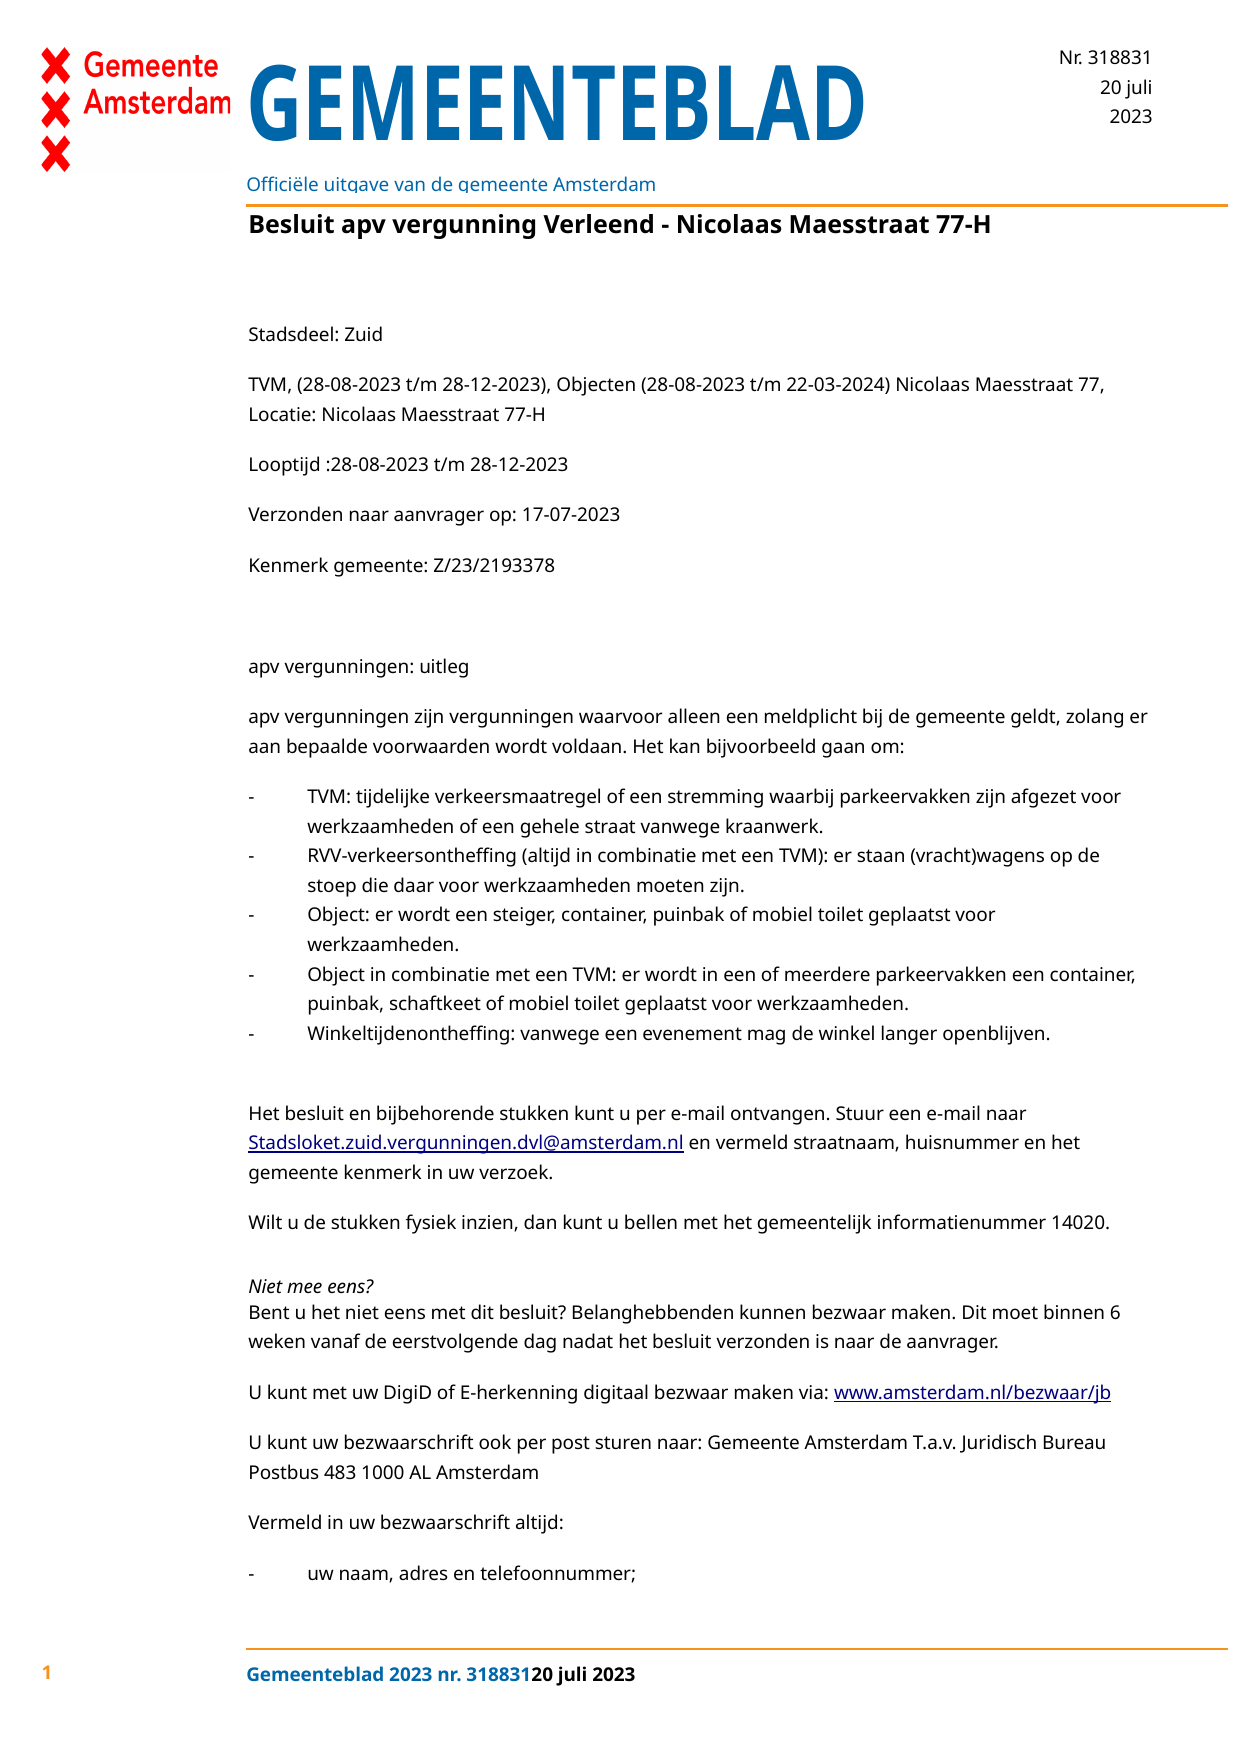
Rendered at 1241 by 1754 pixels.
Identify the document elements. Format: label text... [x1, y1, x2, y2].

text TVM, (28-08-2023 t/m 28-12-2023), Objecten (28-08-2023 t/m 22-03-2024) Nicolaas Maesstraat 77, Locatie: Nicolaas Maesstraat 77-H [248, 371, 1152, 426]
text Stadsdeel: Zuid [248, 321, 1152, 346]
text Het besluit en bijbehorende stukken kunt u per e-mail ontvangen. Stuur een e-mail naar Stadsloket.zuid.vergunningen.dvl@amsterdam.nl en vermeld straatnaam, huisnummer en het gemeente kenmerk in uw verzoek. [248, 1100, 1152, 1185]
text Wilt u de stukken fysiek inzien, dan kunt u bellen met het gemeentelijk informatienummer 14020. [248, 1209, 1152, 1235]
text U kunt met uw DigiD of E-herkenning digitaal bezwaar maken via: www.amsterdam.nl/bezwaar/jb [248, 1379, 1152, 1405]
text Vermeld in uw bezwaarschrift altijd: [248, 1509, 1152, 1535]
text Bent u het niet eens met dit besluit? Belanghebbenden kunnen bezwaar maken. Dit moet binnen 6 weken vanaf de eerstvolgende dag nadat het besluit verzonden is naar de aanvrager. [248, 1299, 1152, 1354]
list RVV-verkeersontheffing (altijd in combinatie met een TVM): er staan (vracht)wagens op de stoep die daar voor werkzaamheden moeten zijn. [248, 842, 1152, 898]
text Besluit apv vergunning Verleend - Nicolaas Maesstraat 77-H [248, 207, 1152, 241]
list Winkeltijdenontheffing: vanwege een evenement mag de winkel langer openblijven. [248, 1020, 1152, 1046]
list Object: er wordt een steiger, container, puinbak of mobiel toilet geplaatst voor werkzaamheden. [248, 902, 1152, 957]
list Object in combinatie met een TVM: er wordt in een of meerdere parkeervakken een container, puinbak, schaftkeet of mobiel toilet geplaatst voor werkzaamheden. [248, 961, 1152, 1016]
text Niet mee eens? [248, 1273, 1152, 1299]
text apv vergunningen zijn vergunningen waarvoor alleen een meldplicht bij de gemeente geldt, zolang er aan bepaalde voorwaarden wordt voldaan. Het kan bijvoorbeeld gaan om: [248, 703, 1152, 758]
text apv vergunningen: uitleg [248, 653, 1152, 678]
text Verzonden naar aanvrager op: 17-07-2023 [248, 502, 1152, 527]
picture [41, 47, 231, 172]
list uw naam, adres en telefoonnummer; [248, 1560, 1152, 1586]
text Kenmerk gemeente: Z/23/2193378 [248, 552, 1152, 578]
list TVM: tijdelijke verkeersmaatregel of een stremming waarbij parkeervakken zijn afgezet voor werkzaamheden of een gehele straat vanwege kraanwerk. [248, 783, 1152, 838]
text U kunt uw bezwaarschrift ook per post sturen naar: Gemeente Amsterdam T.a.v. Juridisch Bureau Postbus 483 1000 AL Amsterdam [248, 1429, 1152, 1485]
text Looptijd :28-08-2023 t/m 28-12-2023 [248, 451, 1152, 477]
